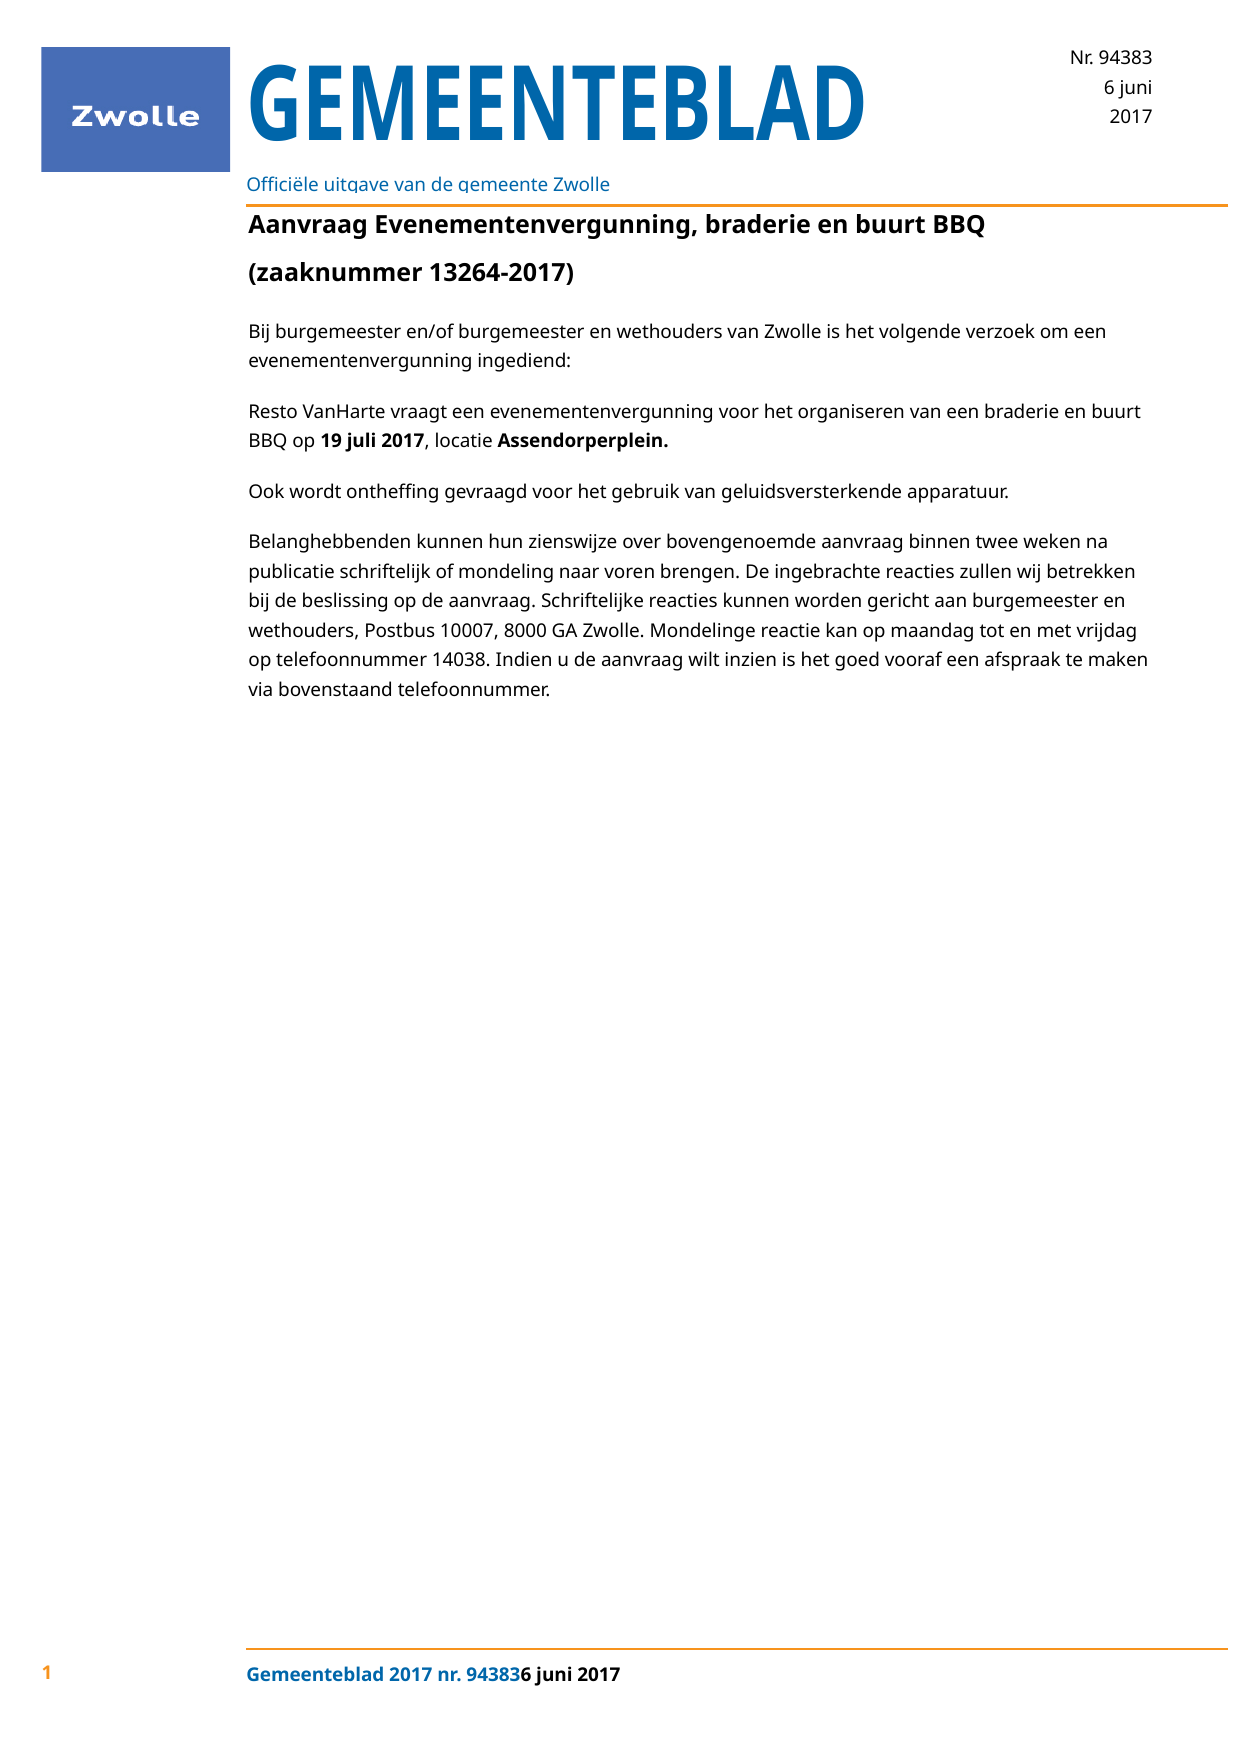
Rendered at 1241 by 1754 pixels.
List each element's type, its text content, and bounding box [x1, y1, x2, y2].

text Aanvraag Evenementenvergunning, braderie en buurt BBQ (zaaknummer 13264-2017) [248, 207, 1152, 288]
text Ook wordt ontheffing gevraagd voor het gebruik van geluidsversterkende apparatuur. [248, 478, 1152, 504]
text Bij burgemeester en/of burgemeester en wethouders van Zwolle is het volgende verzoek om een evenementenvergunning ingediend: [248, 318, 1152, 373]
text Belanghebbenden kunnen hun zienswijze over bovengenoemde aanvraag binnen twee weken na publicatie schriftelijk of mondeling naar voren brengen. De ingebrachte reacties zullen wij betrekken bij de beslissing op de aanvraag. Schriftelijke reacties kunnen worden gericht aan burgemeester en wethouders, Postbus 10007, 8000 GA Zwolle. Mondelinge reactie kan op maandag tot en met vrijdag op telefoonnummer 14038. Indien u de aanvraag wilt inzien is het goed vooraf een afspraak te maken via bovenstaand telefoonnummer. [248, 528, 1152, 702]
text Resto VanHarte vraagt een evenementenvergunning voor het organiseren van een braderie en buurt BBQ op 19 juli 2017, locatie Assendorperplein. [248, 398, 1152, 453]
picture [41, 47, 231, 172]
